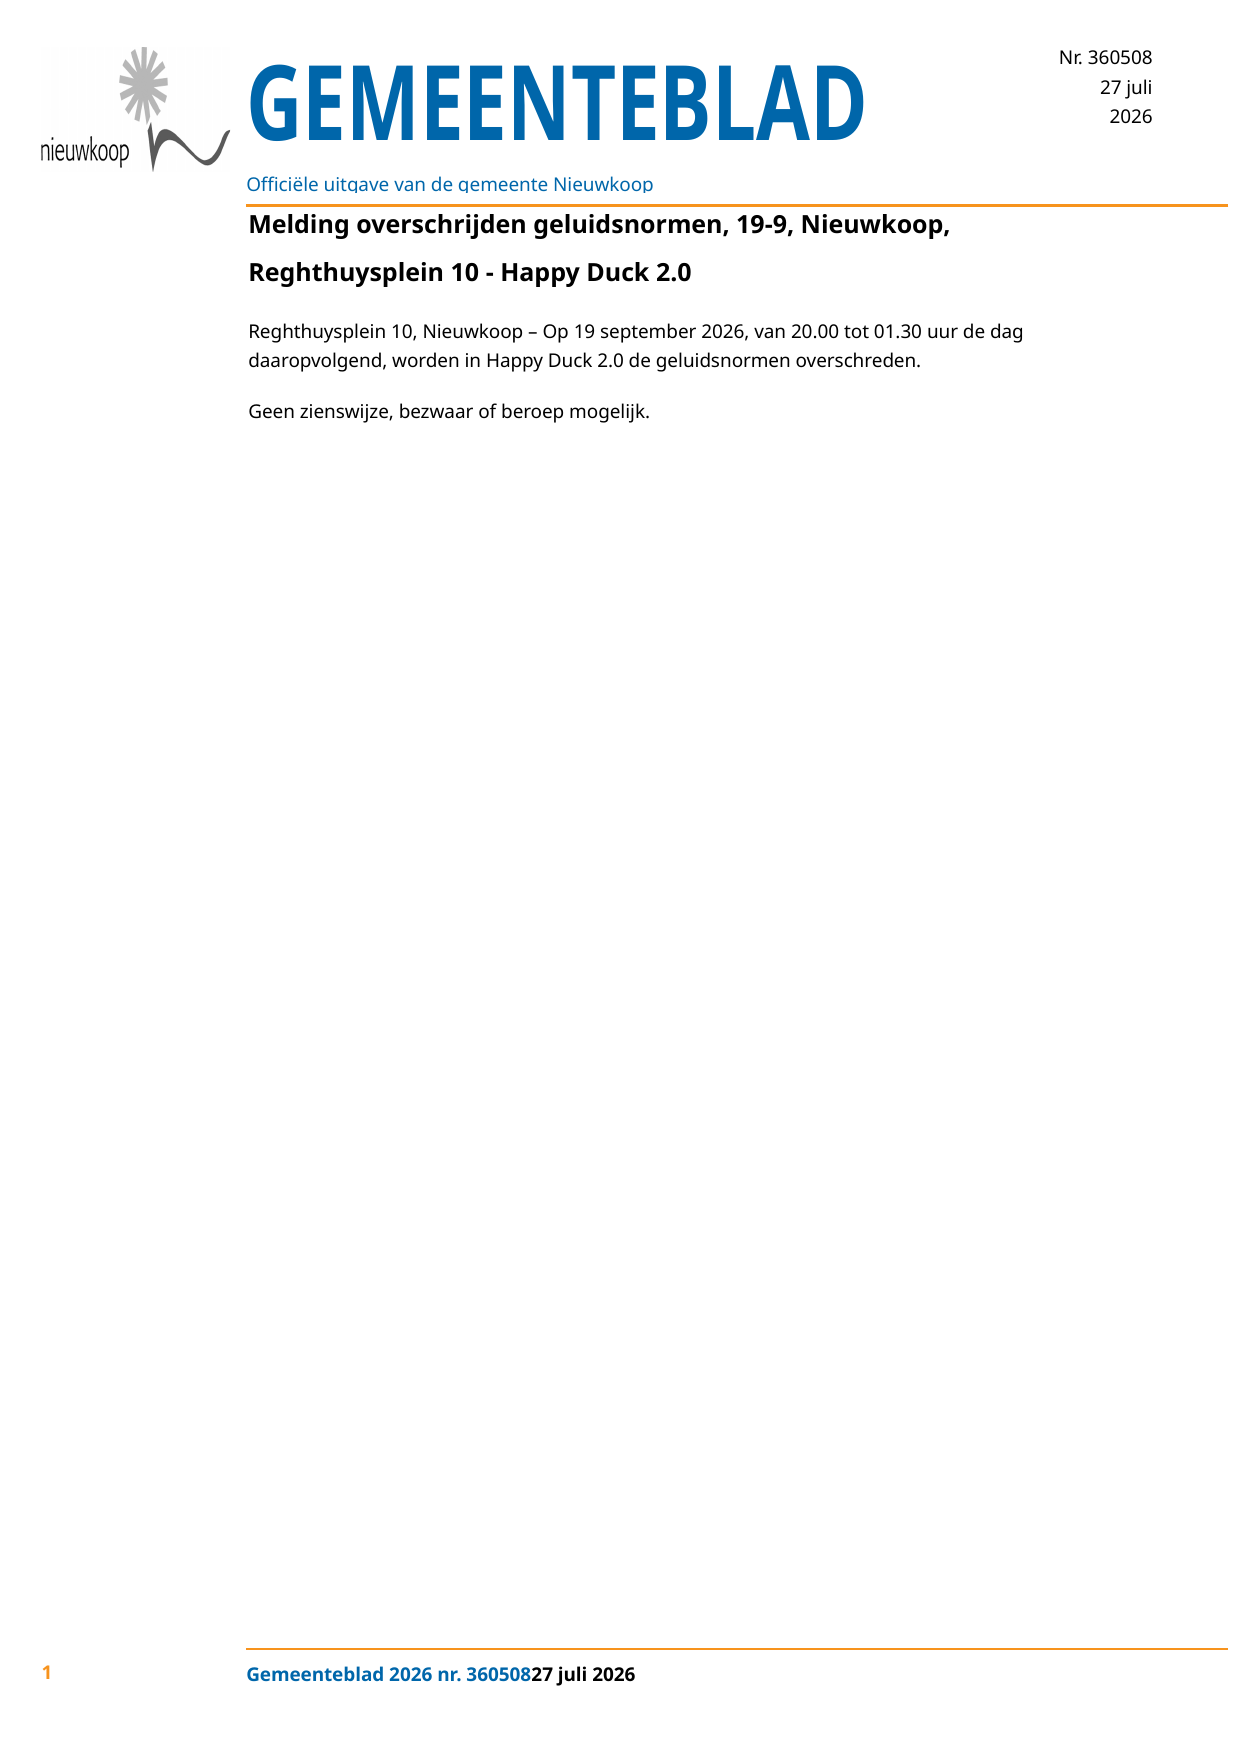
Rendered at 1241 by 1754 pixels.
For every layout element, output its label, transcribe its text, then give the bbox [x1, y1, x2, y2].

picture [41, 47, 231, 172]
text Geen zienswijze, bezwaar of beroep mogelijk. [248, 398, 1152, 424]
text Melding overschrijden geluidsnormen, 19-9, Nieuwkoop, Reghthuysplein 10 - Happy Duck 2.0 [248, 207, 1152, 288]
text Reghthuysplein 10, Nieuwkoop – Op 19 september 2026, van 20.00 tot 01.30 uur de dag daaropvolgend, worden in Happy Duck 2.0 de geluidsnormen overschreden. [248, 318, 1152, 373]
